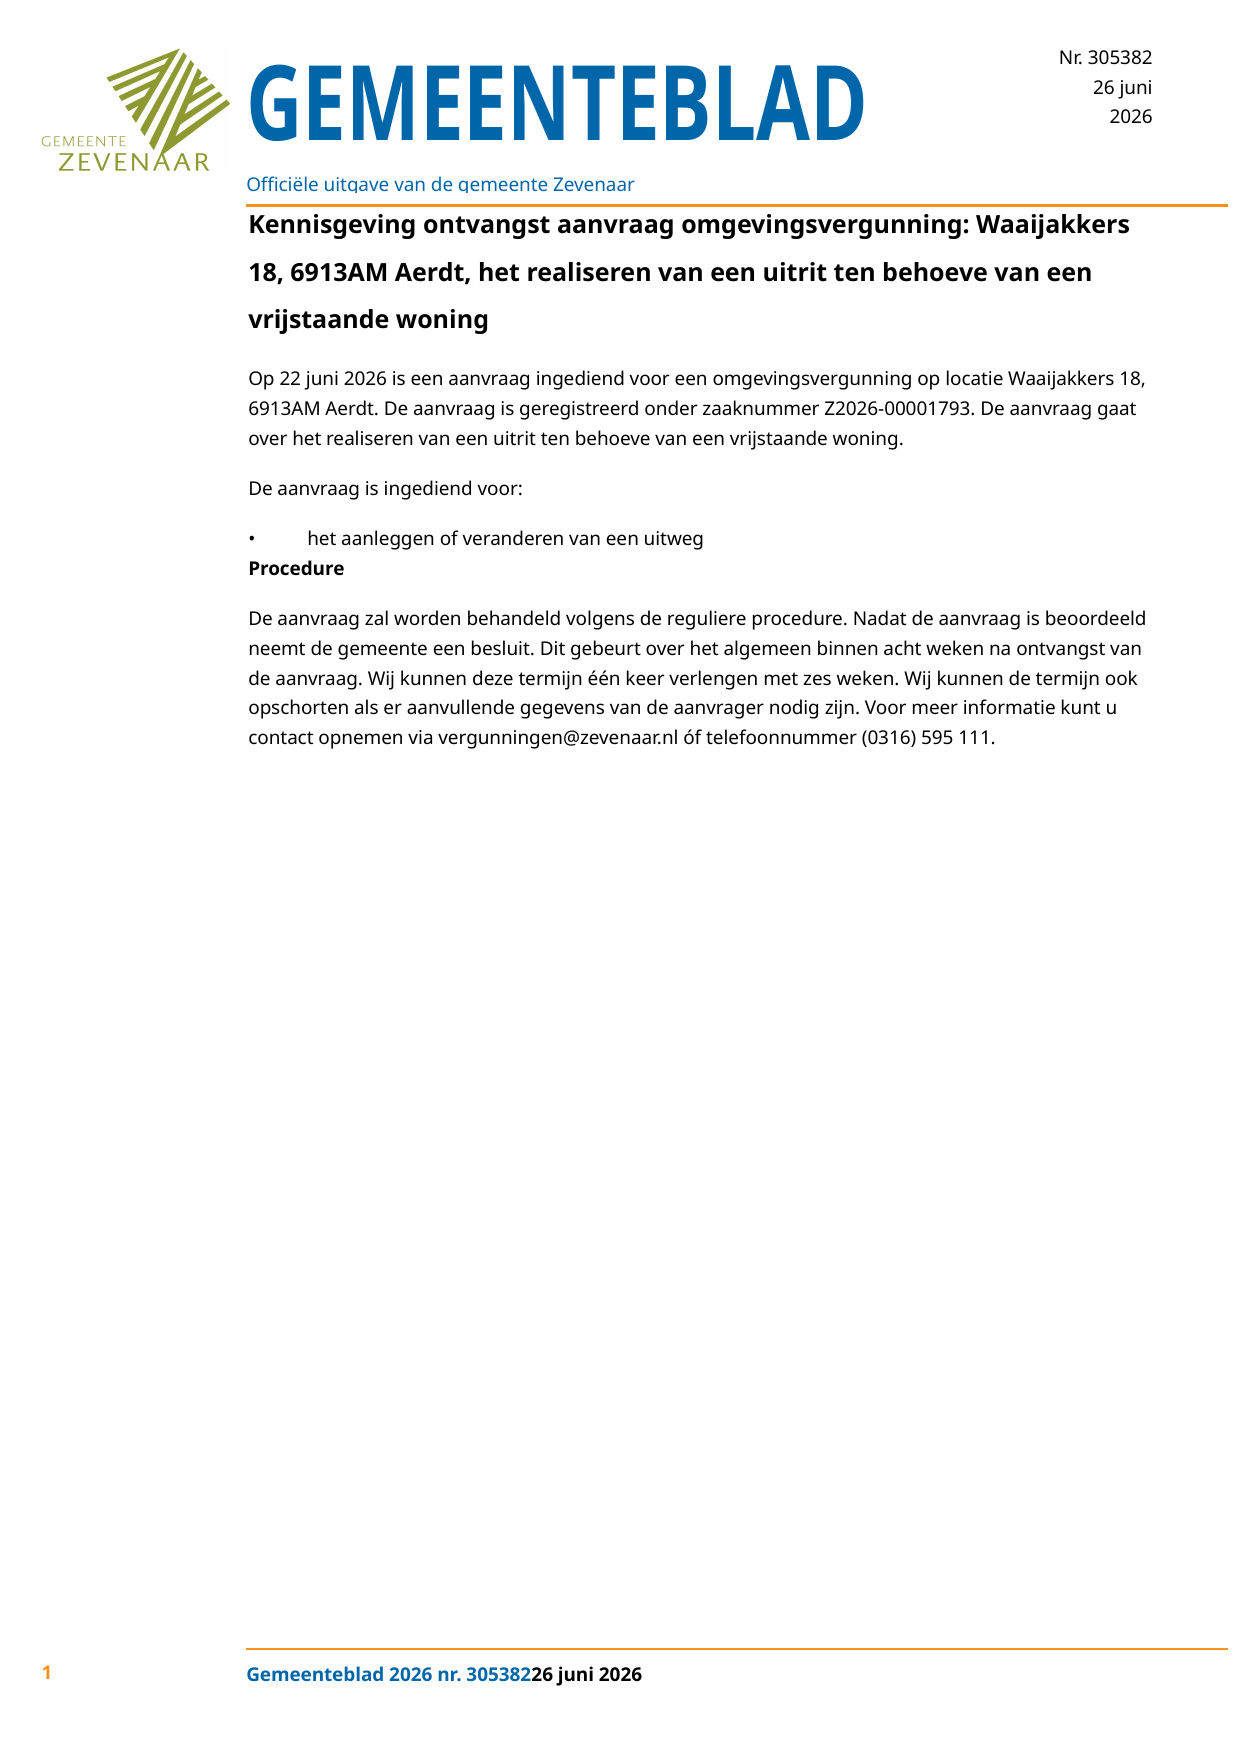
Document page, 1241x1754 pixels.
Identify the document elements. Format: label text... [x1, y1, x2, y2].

text Procedure [248, 555, 1152, 581]
text De aanvraag is ingediend voor: [248, 475, 1152, 501]
text Op 22 juni 2026 is een aanvraag ingediend voor een omgevingsvergunning op locatie Waaijakkers 18, 6913AM Aerdt. De aanvraag is geregistreerd onder zaaknummer Z2026-00001793. De aanvraag gaat over het realiseren van een uitrit ten behoeve van een vrijstaande woning. [248, 366, 1152, 450]
picture [41, 47, 231, 172]
list het aanleggen of veranderen van een uitweg [248, 526, 1152, 551]
text Kennisgeving ontvangst aanvraag omgevingsvergunning: Waaijakkers 18, 6913AM Aerdt, het realiseren van een uitrit ten behoeve van een vrijstaande woning [248, 207, 1152, 336]
text De aanvraag zal worden behandeld volgens de reguliere procedure. Nadat de aanvraag is beoordeeld neemt de gemeente een besluit. Dit gebeurt over het algemeen binnen acht weken na ontvangst van de aanvraag. Wij kunnen deze termijn één keer verlengen met zes weken. Wij kunnen de termijn ook opschorten als er aanvullende gegevens van de aanvrager nodig zijn. Voor meer informatie kunt u contact opnemen via vergunningen@zevenaar.nl óf telefoonnummer (0316) 595 111. [248, 606, 1152, 749]
